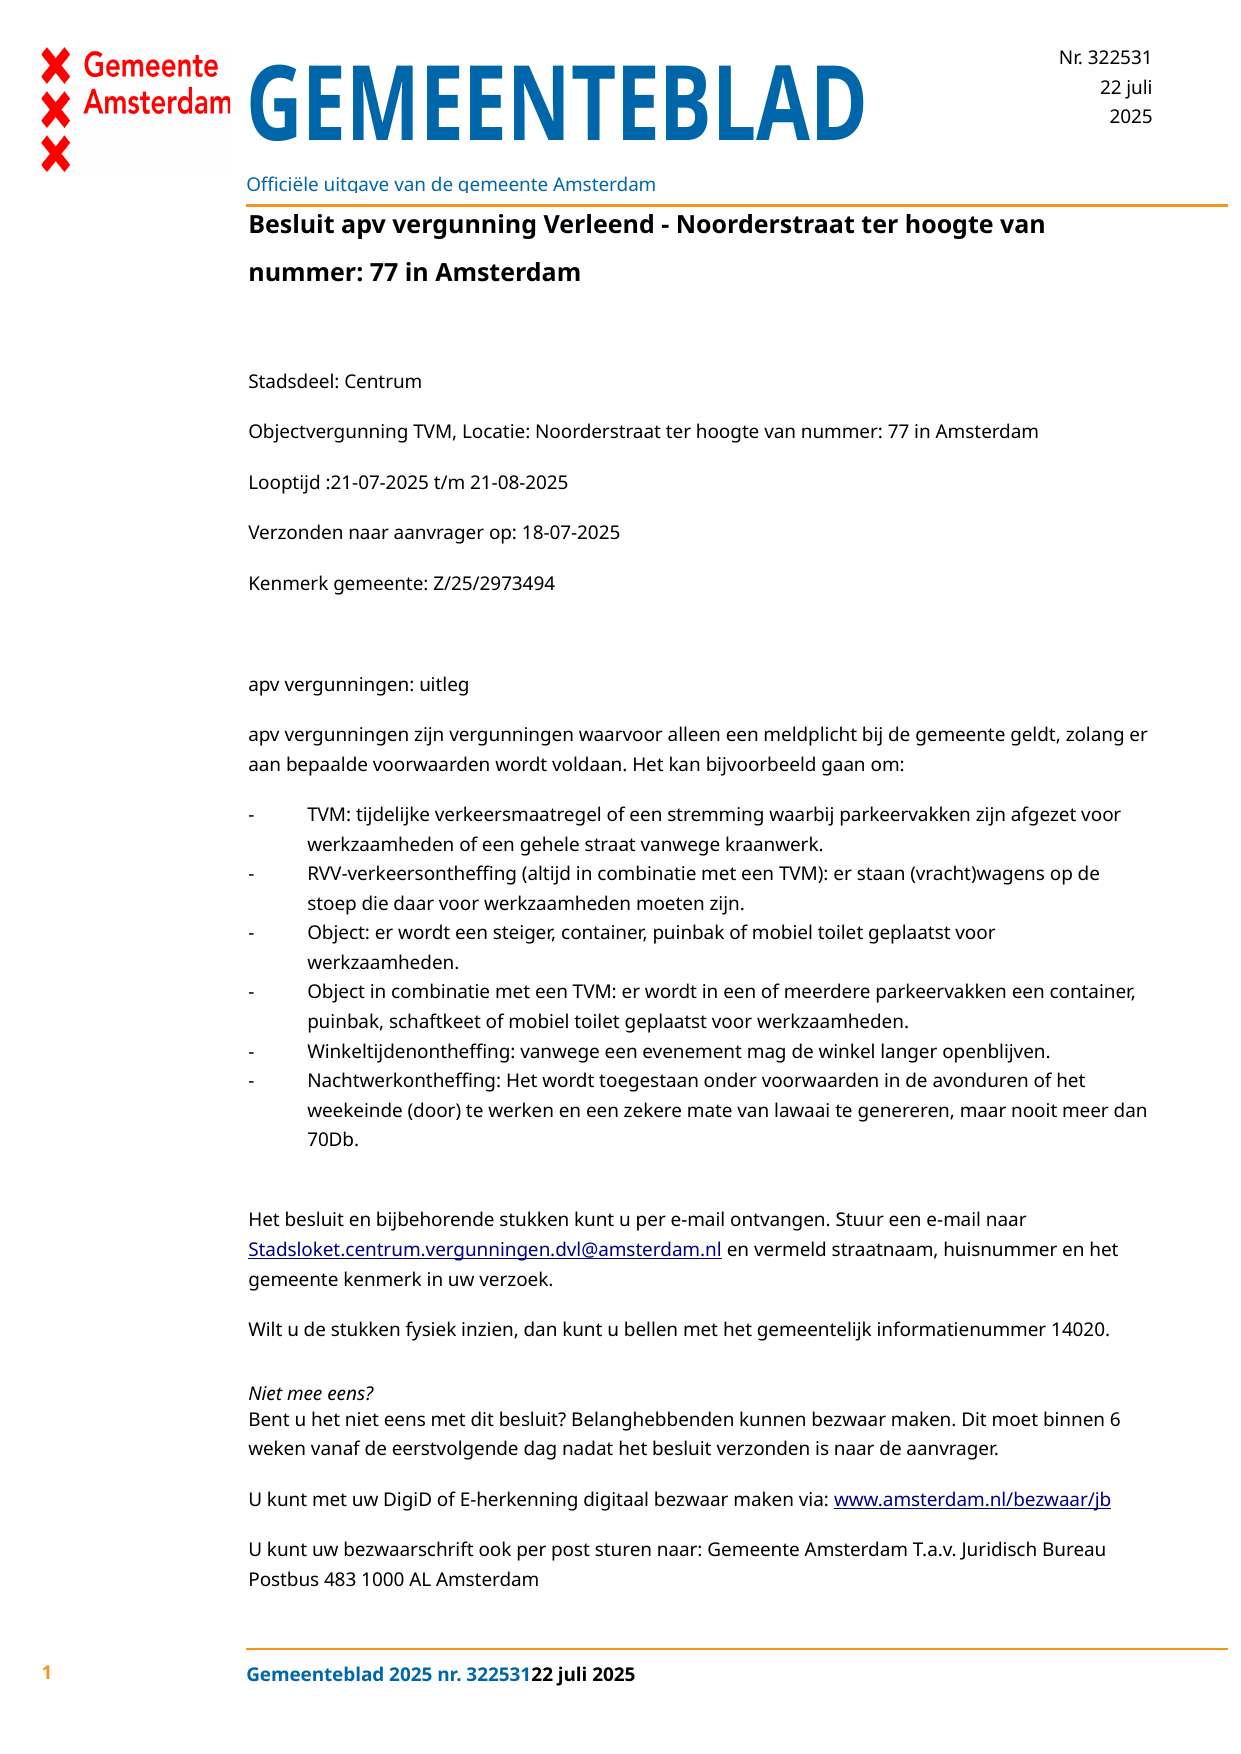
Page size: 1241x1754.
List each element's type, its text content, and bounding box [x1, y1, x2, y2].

list Winkeltijdenontheffing: vanwege een evenement mag de winkel langer openblijven. [248, 1038, 1152, 1064]
list RVV-verkeersontheffing (altijd in combinatie met een TVM): er staan (vracht)wagens op de stoep die daar voor werkzaamheden moeten zijn. [248, 860, 1152, 916]
text Bent u het niet eens met dit besluit? Belanghebbenden kunnen bezwaar maken. Dit moet binnen 6 weken vanaf de eerstvolgende dag nadat het besluit verzonden is naar de aanvrager. [248, 1406, 1152, 1461]
text Besluit apv vergunning Verleend - Noorderstraat ter hoogte van nummer: 77 in Amsterdam [248, 207, 1152, 288]
text U kunt uw bezwaarschrift ook per post sturen naar: Gemeente Amsterdam T.a.v. Juridisch Bureau Postbus 483 1000 AL Amsterdam [248, 1536, 1152, 1592]
text Het besluit en bijbehorende stukken kunt u per e-mail ontvangen. Stuur een e-mail naar Stadsloket.centrum.vergunningen.dvl@amsterdam.nl en vermeld straatnaam, huisnummer en het gemeente kenmerk in uw verzoek. [248, 1207, 1152, 1292]
text apv vergunningen zijn vergunningen waarvoor alleen een meldplicht bij de gemeente geldt, zolang er aan bepaalde voorwaarden wordt voldaan. Het kan bijvoorbeeld gaan om: [248, 721, 1152, 777]
text apv vergunningen: uitleg [248, 671, 1152, 697]
picture [41, 47, 231, 172]
list Object in combinatie met een TVM: er wordt in een of meerdere parkeervakken een container, puinbak, schaftkeet of mobiel toilet geplaatst voor werkzaamheden. [248, 979, 1152, 1034]
list TVM: tijdelijke verkeersmaatregel of een stremming waarbij parkeervakken zijn afgezet voor werkzaamheden of een gehele straat vanwege kraanwerk. [248, 801, 1152, 857]
list Nachtwerkontheffing: Het wordt toegestaan onder voorwaarden in de avonduren of het weekeinde (door) te werken en een zekere mate van lawaai te genereren, maar nooit meer dan 70Db. [248, 1067, 1152, 1152]
text Wilt u de stukken fysiek inzien, dan kunt u bellen met het gemeentelijk informatienummer 14020. [248, 1316, 1152, 1342]
text U kunt met uw DigiD of E-herkenning digitaal bezwaar maken via: www.amsterdam.nl/bezwaar/jb [248, 1486, 1152, 1512]
text Verzonden naar aanvrager op: 18-07-2025 [248, 519, 1152, 545]
text Objectvergunning TVM, Locatie: Noorderstraat ter hoogte van nummer: 77 in Amsterdam [248, 419, 1152, 444]
text Niet mee eens? [248, 1380, 1152, 1406]
text Looptijd :21-07-2025 t/m 21-08-2025 [248, 469, 1152, 495]
list Object: er wordt een steiger, container, puinbak of mobiel toilet geplaatst voor werkzaamheden. [248, 919, 1152, 975]
text Kenmerk gemeente: Z/25/2973494 [248, 570, 1152, 596]
text Stadsdeel: Centrum [248, 368, 1152, 394]
